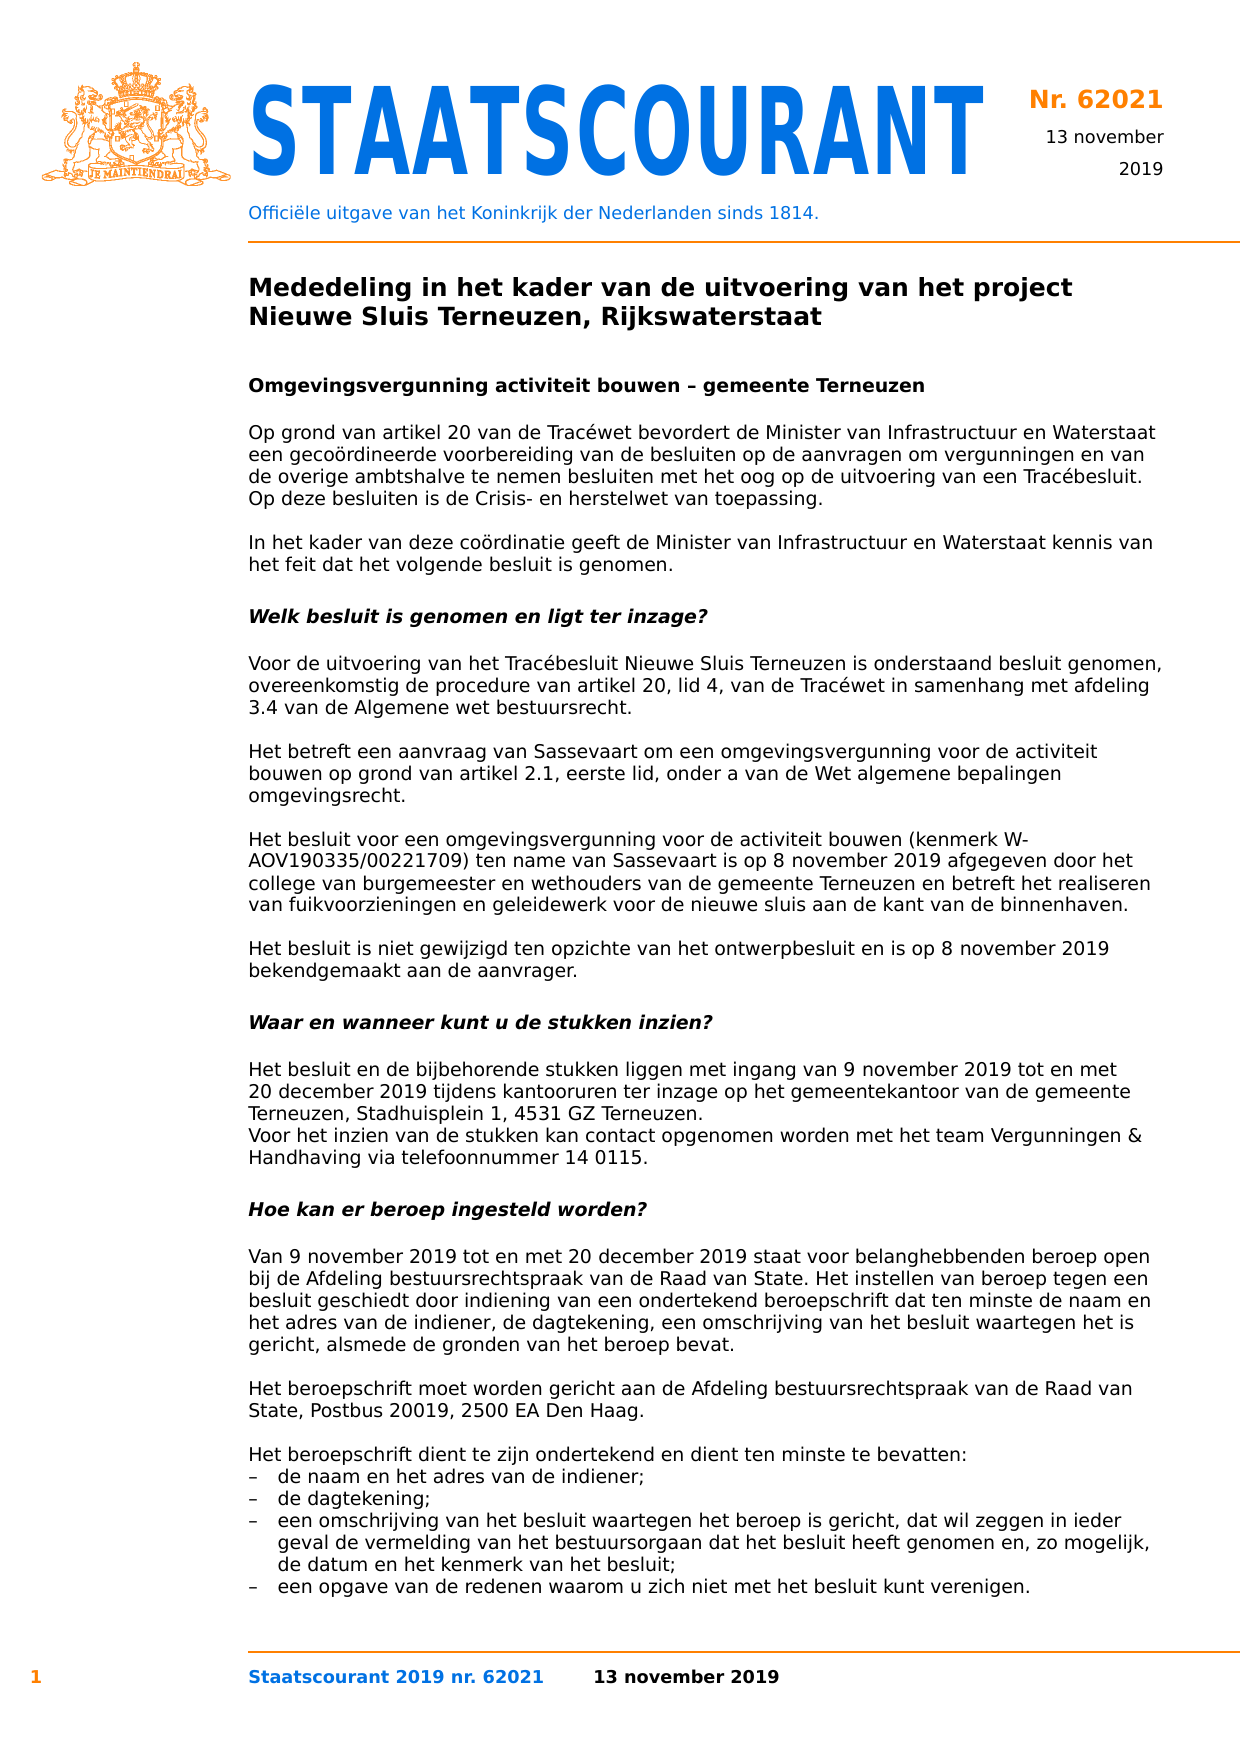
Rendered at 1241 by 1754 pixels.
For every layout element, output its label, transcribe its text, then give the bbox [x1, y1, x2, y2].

text – een omschrijving van het besluit waartegen het beroep is gericht, dat wil zeggen in ieder geval de vermelding van het bestuursorgaan dat het besluit heeft genomen en, zo mogelijk, de datum en het kenmerk van het besluit; [248, 1509, 1163, 1576]
text Het besluit is niet gewijzigd ten opzichte van het ontwerpbesluit en is op 8 november 2019 bekendgemaakt aan de aanvrager. [248, 938, 1163, 982]
subtitle Mededeling in het kader van de uitvoering van het project Nieuwe Sluis Terneuzen, Rijkswaterstaat [248, 273, 1163, 331]
text – de naam en het adres van de indiener; [248, 1466, 1163, 1488]
text – een opgave van de redenen waarom u zich niet met het besluit kunt verenigen. [248, 1576, 1163, 1597]
text Op grond van artikel 20 van de Tracéwet bevordert de Minister van Infrastructuur en Waterstaat een gecoördineerde voor­bereiding van de besluiten op de aanvragen om vergunningen en van de overige ambtshalve te nemen besluiten met het oog op de uitvoering van een Tracébesluit. Op deze besluiten is de Crisis- en herstelwet van toepassing. [248, 422, 1163, 510]
text Voor de uitvoering van het Tracébesluit Nieuwe Sluis Terneuzen is onderstaand besluit genomen, overeenkomstig de procedure van artikel 20, lid 4, van de Tracéwet in samenhang met afdeling 3.4 van de Algemene wet bestuursrecht. [248, 653, 1163, 719]
text Het beroepschrift dient te zijn ondertekend en dient ten minste te bevatten: [248, 1444, 1163, 1466]
table_header STAATSCOURANT [248, 62, 998, 203]
subtitle Hoe kan er beroep ingesteld worden? [248, 1199, 1163, 1221]
table_cell Officiële uitgave van het Koninkrijk der Nederlanden sinds 1814. [248, 203, 1240, 241]
text Van 9 november 2019 tot en met 20 december 2019 staat voor belanghebbenden beroep open bij de Afdeling bestuursrechtspraak van de Raad van State. Het instellen van beroep tegen een besluit geschiedt door indiening van een ondertekend beroepschrift dat ten minste de naam en het adres van de indiener, de dagtekening, een omschrijving van het besluit waartegen het is gericht, alsmede de gronden van het beroep bevat. [248, 1246, 1163, 1356]
text Het betreft een aanvraag van Sassevaart om een omgevings­vergunning voor de activiteit bouwen op grond van artikel 2.1, eerste lid, onder a van de Wet algemene bepalingen omgevingsrecht. [248, 741, 1163, 807]
subtitle Welk besluit is genomen en ligt ter inzage? [248, 606, 1163, 628]
table_header [25, 62, 248, 241]
subtitle Omgevingsvergunning activiteit bouwen – gemeente Terneuzen [248, 375, 1163, 397]
text Het beroepschrift moet worden gericht aan de Afdeling bestuursrechtspraak van de Raad van State, Postbus 20019, 2500 EA Den Haag. [248, 1378, 1163, 1422]
table_cell 13 november [998, 121, 1240, 153]
text Het besluit voor een omgevingsvergunning voor de activiteit bouwen (kenmerk W-AOV190335/00221709) ten name van Sassevaart is op 8 november 2019 afgegeven door het college van burgemeester en wethouders van de gemeente Terneuzen en betreft het realiseren van fuikvoorzieningen en geleidewerk voor de nieuwe sluis aan de kant van de binnenhaven. [248, 828, 1163, 916]
text Voor het inzien van de stukken kan contact opgenomen worden met het team Vergunningen & Handhaving via telefoonnummer 14 0115. [248, 1125, 1163, 1169]
picture [41, 62, 231, 186]
text In het kader van deze coördinatie geeft de Minister van Infrastructuur en Waterstaat kennis van het feit dat het volgende besluit is genomen. [248, 532, 1163, 576]
text Het besluit en de bijbehorende stukken liggen met ingang van 9 november 2019 tot en met 20 december 2019 tijdens kantooruren ter inzage op het gemeentekantoor van de gemeente Terneuzen, Stadhuisplein 1, 4531 GZ Terneuzen. [248, 1059, 1163, 1125]
text – de dagtekening; [248, 1488, 1163, 1509]
subtitle Waar en wanneer kunt u de stukken inzien? [248, 1012, 1163, 1034]
table_header Nr. 62021 [998, 62, 1240, 121]
table_cell 2019 [998, 153, 1240, 203]
